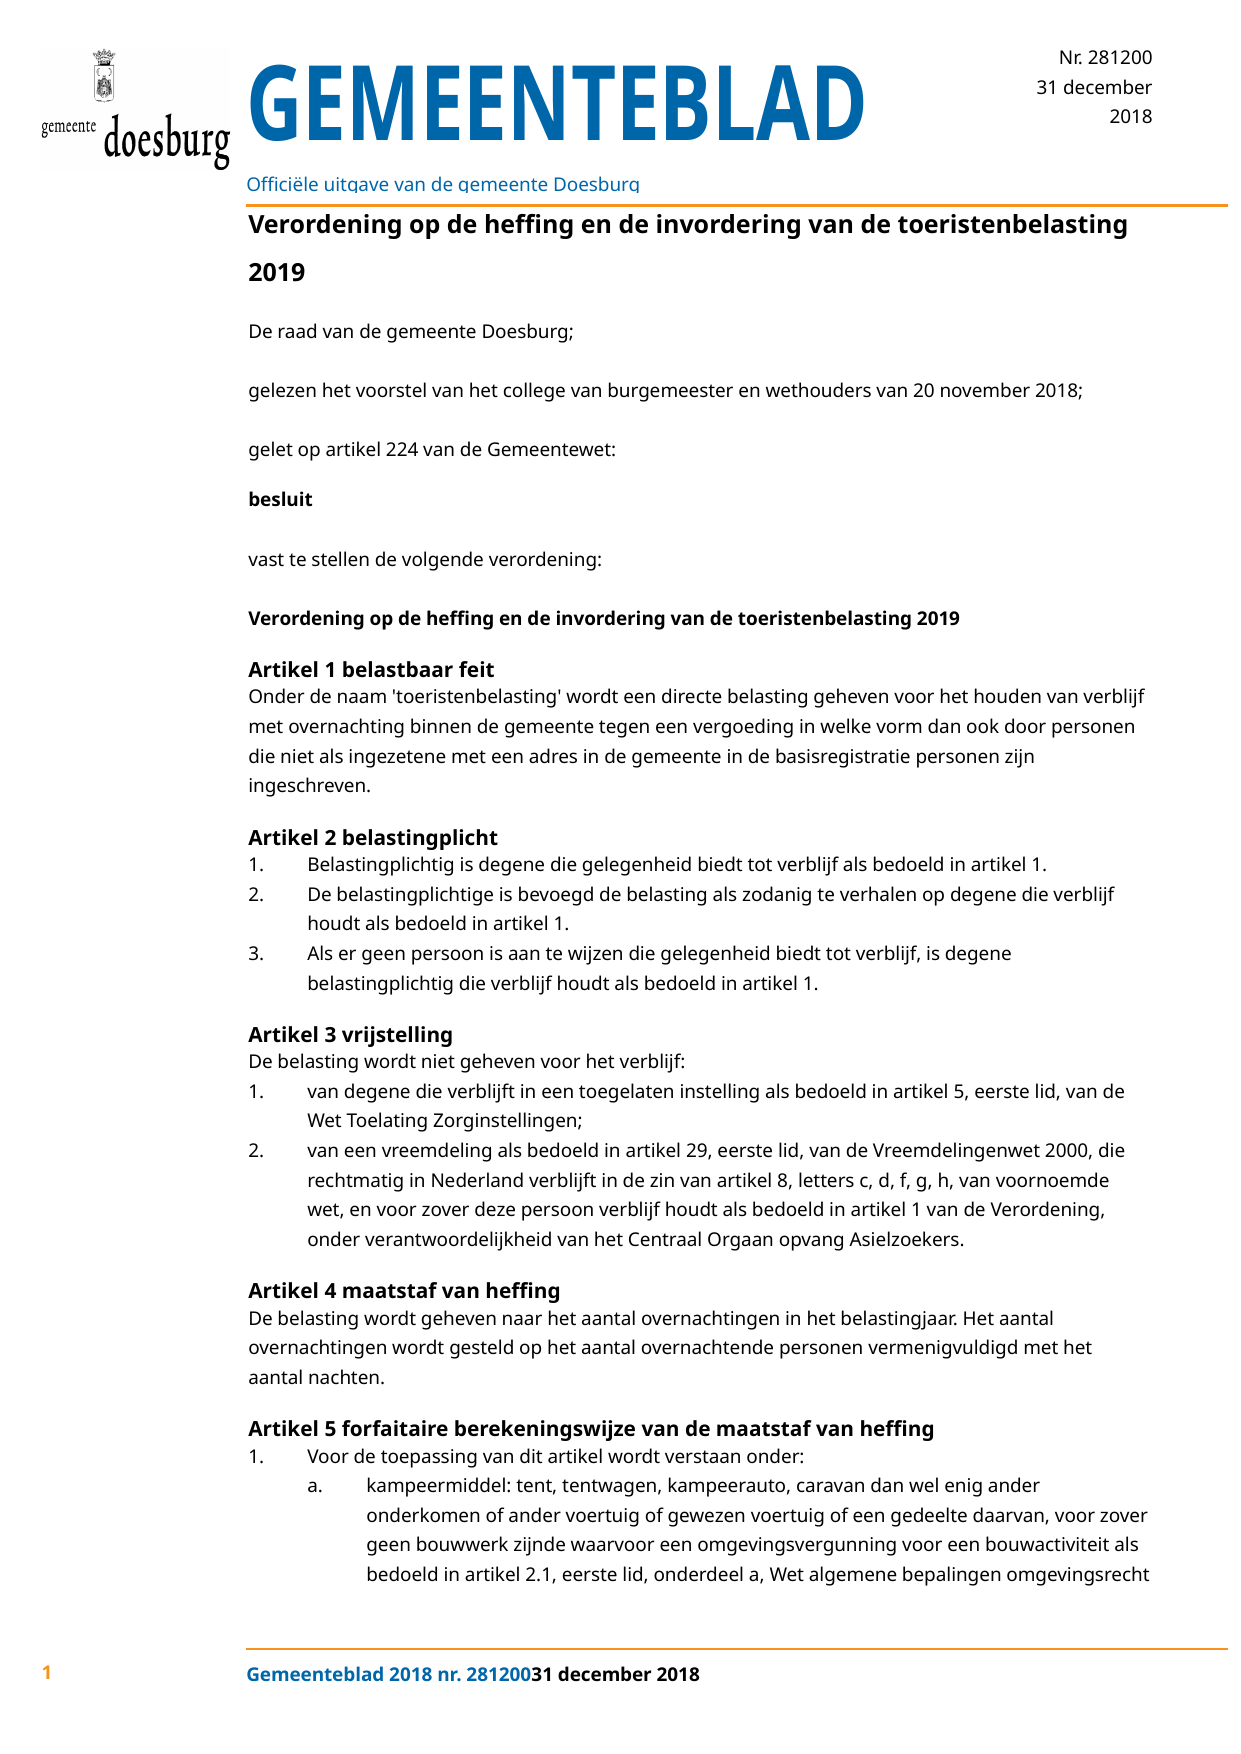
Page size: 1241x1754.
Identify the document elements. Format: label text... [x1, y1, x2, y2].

list De belastingplichtige is bevoegd de belasting als zodanig te verhalen op degene die verblijf houdt als bedoeld in artikel 1. [248, 881, 1152, 936]
text Verordening op de heffing en de invordering van de toeristenbelasting 2019 [248, 605, 1152, 631]
list van een vreemdeling als bedoeld in artikel 29, eerste lid, van de Vreemdelingenwet 2000, die rechtmatig in Nederland verblijft in de zin van artikel 8, letters c, d, f, g, h, van voornoemde wet, en voor zover deze persoon verblijf houdt als bedoeld in artikel 1 van de Verordening, onder verantwoordelijkheid van het Centraal Orgaan opvang Asielzoekers. [248, 1137, 1152, 1252]
text Artikel 4 maatstaf van heffing [248, 1276, 1152, 1305]
list kampeermiddel: tent, tentwagen, kampeerauto, caravan dan wel enig ander onderkomen of ander voertuig of gewezen voertuig of een gedeelte daarvan, voor zover geen bouwwerk zijnde waarvoor een omgevingsvergunning voor een bouwactiviteit als bedoeld in artikel 2.1, eerste lid, onderdeel a, Wet algemene bepalingen omgevingsrecht [307, 1472, 1152, 1587]
text gelet op artikel 224 van de Gemeentewet: [248, 436, 1152, 462]
picture [41, 47, 231, 172]
list van degene die verblijft in een toegelaten instelling als bedoeld in artikel 5, eerste lid, van de Wet Toelating Zorginstellingen; [248, 1078, 1152, 1133]
text Artikel 3 vrijstelling [248, 1020, 1152, 1048]
text besluit [248, 487, 1152, 512]
text De raad van de gemeente Doesburg; [248, 318, 1152, 344]
text Onder de naam 'toeristenbelasting' wordt een directe belasting geheven voor het houden van verblijf met overnachting binnen de gemeente tegen een vergoeding in welke vorm dan ook door personen die niet als ingezetene met een adres in de gemeente in de basisregistratie personen zijn ingeschreven. [248, 684, 1152, 798]
list Voor de toepassing van dit artikel wordt verstaan onder: [248, 1443, 1152, 1469]
text De belasting wordt geheven naar het aantal overnachtingen in het belastingjaar. Het aantal overnachtingen wordt gesteld op het aantal overnachtende personen vermenigvuldigd met het aantal nachten. [248, 1305, 1152, 1390]
list Als er geen persoon is aan te wijzen die gelegenheid biedt tot verblijf, is degene belastingplichtig die verblijf houdt als bedoeld in artikel 1. [248, 940, 1152, 995]
text Artikel 1 belastbaar feit [248, 655, 1152, 684]
text Artikel 2 belastingplicht [248, 823, 1152, 851]
text Verordening op de heffing en de invordering van de toeristenbelasting 2019 [248, 207, 1152, 288]
text De belasting wordt niet geheven voor het verblijf: [248, 1048, 1152, 1074]
text gelezen het voorstel van het college van burgemeester en wethouders van 20 november 2018; [248, 377, 1152, 403]
list Belastingplichtig is degene die gelegenheid biedt tot verblijf als bedoeld in artikel 1. [248, 851, 1152, 877]
text Artikel 5 forfaitaire berekeningswijze van de maatstaf van heffing [248, 1414, 1152, 1443]
text vast te stellen de volgende verordening: [248, 546, 1152, 571]
